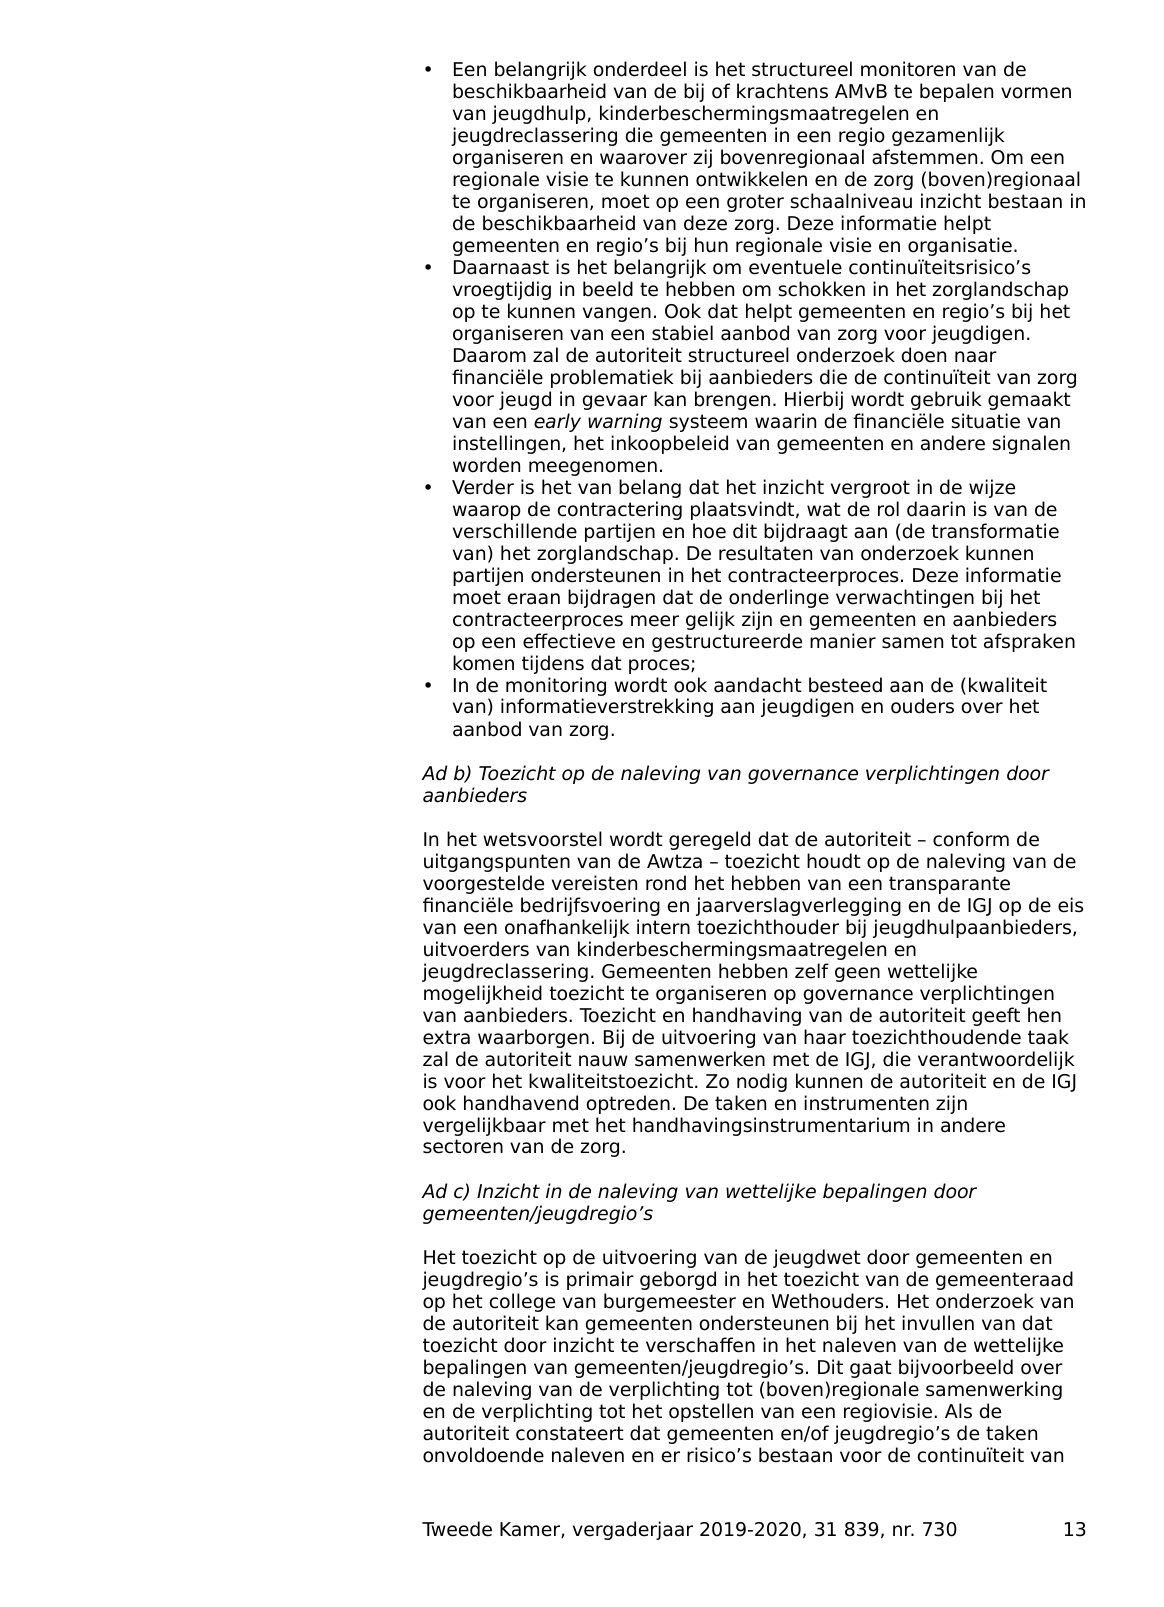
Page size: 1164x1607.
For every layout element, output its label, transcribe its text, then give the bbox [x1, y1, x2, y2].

text • Een belangrijk onderdeel is het structureel monitoren van de beschikbaarheid van de bij of krachtens AMvB te bepalen vormen van jeugdhulp, kinderbeschermingsmaatregelen en jeugdreclassering die gemeenten in een regio gezamenlijk organiseren en waarover zij bovenregionaal afstemmen. Om een regionale visie te kunnen ontwikkelen en de zorg (boven)regionaal te organiseren, moet op een groter schaalniveau inzicht bestaan in de beschikbaarheid van deze zorg. Deze informatie helpt gemeenten en regio’s bij hun regionale visie en organisatie. [422, 59, 1087, 257]
text In het wetsvoorstel wordt geregeld dat de autoriteit – conform de uitgangspunten van de Awtza – toezicht houdt op de naleving van de voorgestelde vereisten rond het hebben van een transparante financiële bedrijfsvoering en jaarverslagverlegging en de IGJ op de eis van een onafhankelijk intern toezichthouder bij jeugdhulpaanbieders, uitvoerders van kinderbeschermingsmaatregelen en jeugdreclassering. Gemeenten hebben zelf geen wettelijke mogelijkheid toezicht te organiseren op governance verplichtingen van aanbieders. Toezicht en handhaving van de autoriteit geeft hen extra waarborgen. Bij de uitvoering van haar toezichthoudende taak zal de autoriteit nauw samenwerken met de IGJ, die verantwoordelijk is voor het kwaliteitstoezicht. Zo nodig kunnen de autoriteit en de IGJ ook handhavend optreden. De taken en instrumenten zijn vergelijkbaar met het handhavingsinstrumentarium in andere sectoren van de zorg. [422, 829, 1087, 1158]
text • In de monitoring wordt ook aandacht besteed aan de (kwaliteit van) informatieverstrekking aan jeugdigen en ouders over het aanbod van zorg. [422, 674, 1087, 740]
subtitle Ad b) Toezicht op de naleving van governance verplichtingen door aanbieders [422, 763, 1087, 807]
text Het toezicht op de uitvoering van de jeugdwet door gemeenten en jeugdregio’s is primair geborgd in het toezicht van de gemeenteraad op het college van burgemeester en Wethouders. Het onderzoek van de autoriteit kan gemeenten ondersteunen bij het invullen van dat toezicht door inzicht te verschaffen in het naleven van de wettelijke bepalingen van gemeenten/jeugdregio’s. Dit gaat bijvoorbeeld over de naleving van de verplichting tot (boven)regionale samenwerking en de verplichting tot het opstellen van een regiovisie. Als de autoriteit constateert dat gemeenten en/of jeugdregio’s de taken onvoldoende naleven en er risico’s bestaan voor de continuïteit van [422, 1247, 1087, 1467]
text • Daarnaast is het belangrijk om eventuele continuïteitsrisico’s vroegtijdig in beeld te hebben om schokken in het zorglandschap op te kunnen vangen. Ook dat helpt gemeenten en regio’s bij het organiseren van een stabiel aanbod van zorg voor jeugdigen. Daarom zal de autoriteit structureel onderzoek doen naar financiële problematiek bij aanbieders die de continuïteit van zorg voor jeugd in gevaar kan brengen. Hierbij wordt gebruik gemaakt van een early warning systeem waarin de financiële situatie van instellingen, het inkoopbeleid van gemeenten en andere signalen worden meegenomen. [422, 257, 1087, 477]
text • Verder is het van belang dat het inzicht vergroot in de wijze waarop de contractering plaatsvindt, wat de rol daarin is van de verschillende partijen en hoe dit bijdraagt aan (de transformatie van) het zorglandschap. De resultaten van onderzoek kunnen partijen ondersteunen in het contracteerproces. Deze informatie moet eraan bijdragen dat de onderlinge verwachtingen bij het contracteerproces meer gelijk zijn en gemeenten en aanbieders op een effectieve en gestructureerde manier samen tot afspraken komen tijdens dat proces; [422, 477, 1087, 674]
subtitle Ad c) Inzicht in de naleving van wettelijke bepalingen door gemeenten/jeugdregio’s [422, 1181, 1087, 1224]
